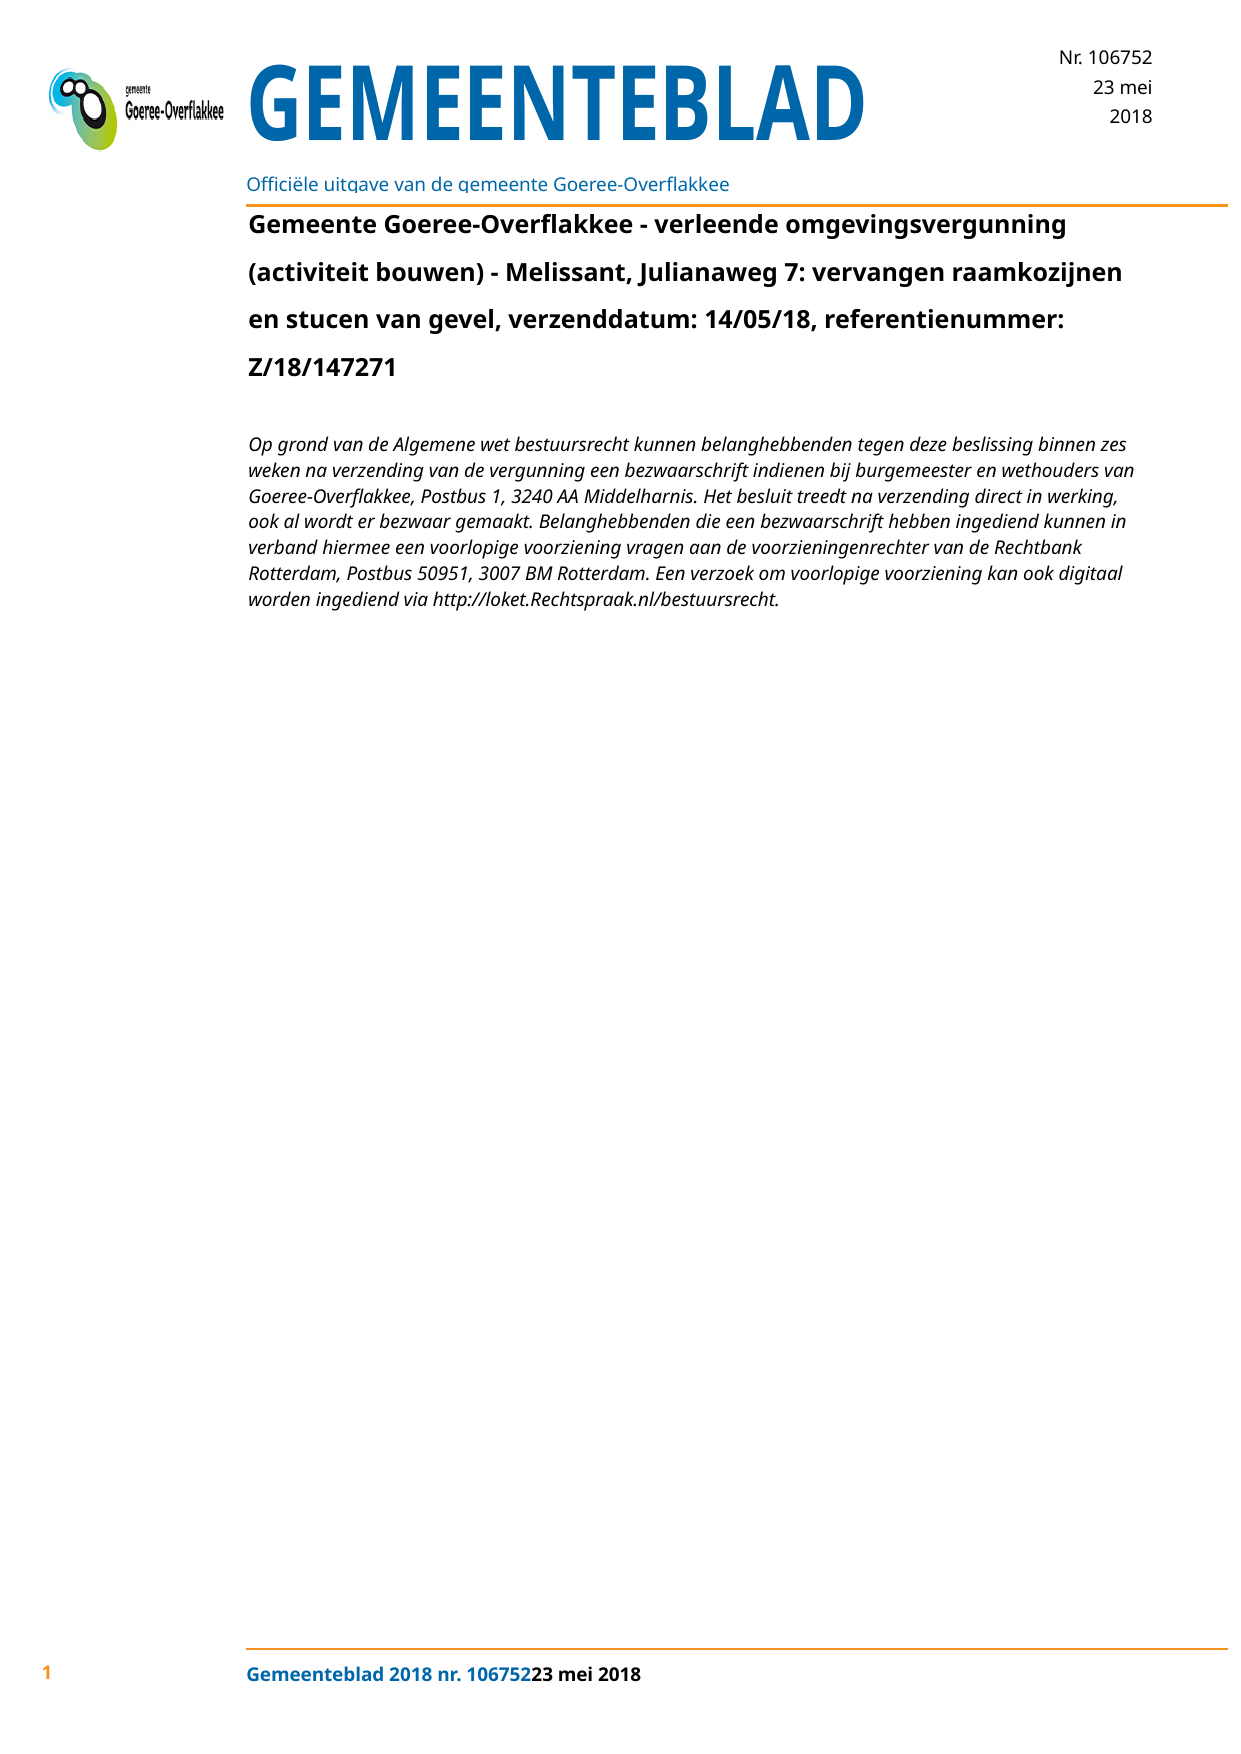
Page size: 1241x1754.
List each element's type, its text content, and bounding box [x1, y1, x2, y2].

text Op grond van de Algemene wet bestuursrecht kunnen belanghebbenden tegen deze beslissing binnen zes weken na verzending van de vergunning een bezwaarschrift indienen bij burgemeester en wethouders van Goeree-Overflakkee, Postbus 1, 3240 AA Middelharnis. Het besluit treedt na verzending direct in werking, ook al wordt er bezwaar gemaakt. Belanghebbenden die een bezwaarschrift hebben ingediend kunnen in verband hiermee een voorlopige voorziening vragen aan de voorzieningenrechter van de Rechtbank Rotterdam, Postbus 50951, 3007 BM Rotterdam. Een verzoek om voorlopige voorziening kan ook digitaal worden ingediend via http://loket.Rechtspraak.nl/bestuursrecht. [248, 431, 1152, 611]
text Gemeente Goeree-Overflakkee - verleende omgevingsvergunning (activiteit bouwen) - Melissant, Julianaweg 7: vervangen raamkozijnen en stucen van gevel, verzenddatum: 14/05/18, referentienummer: Z/18/147271 [248, 207, 1152, 384]
picture [41, 47, 231, 172]
